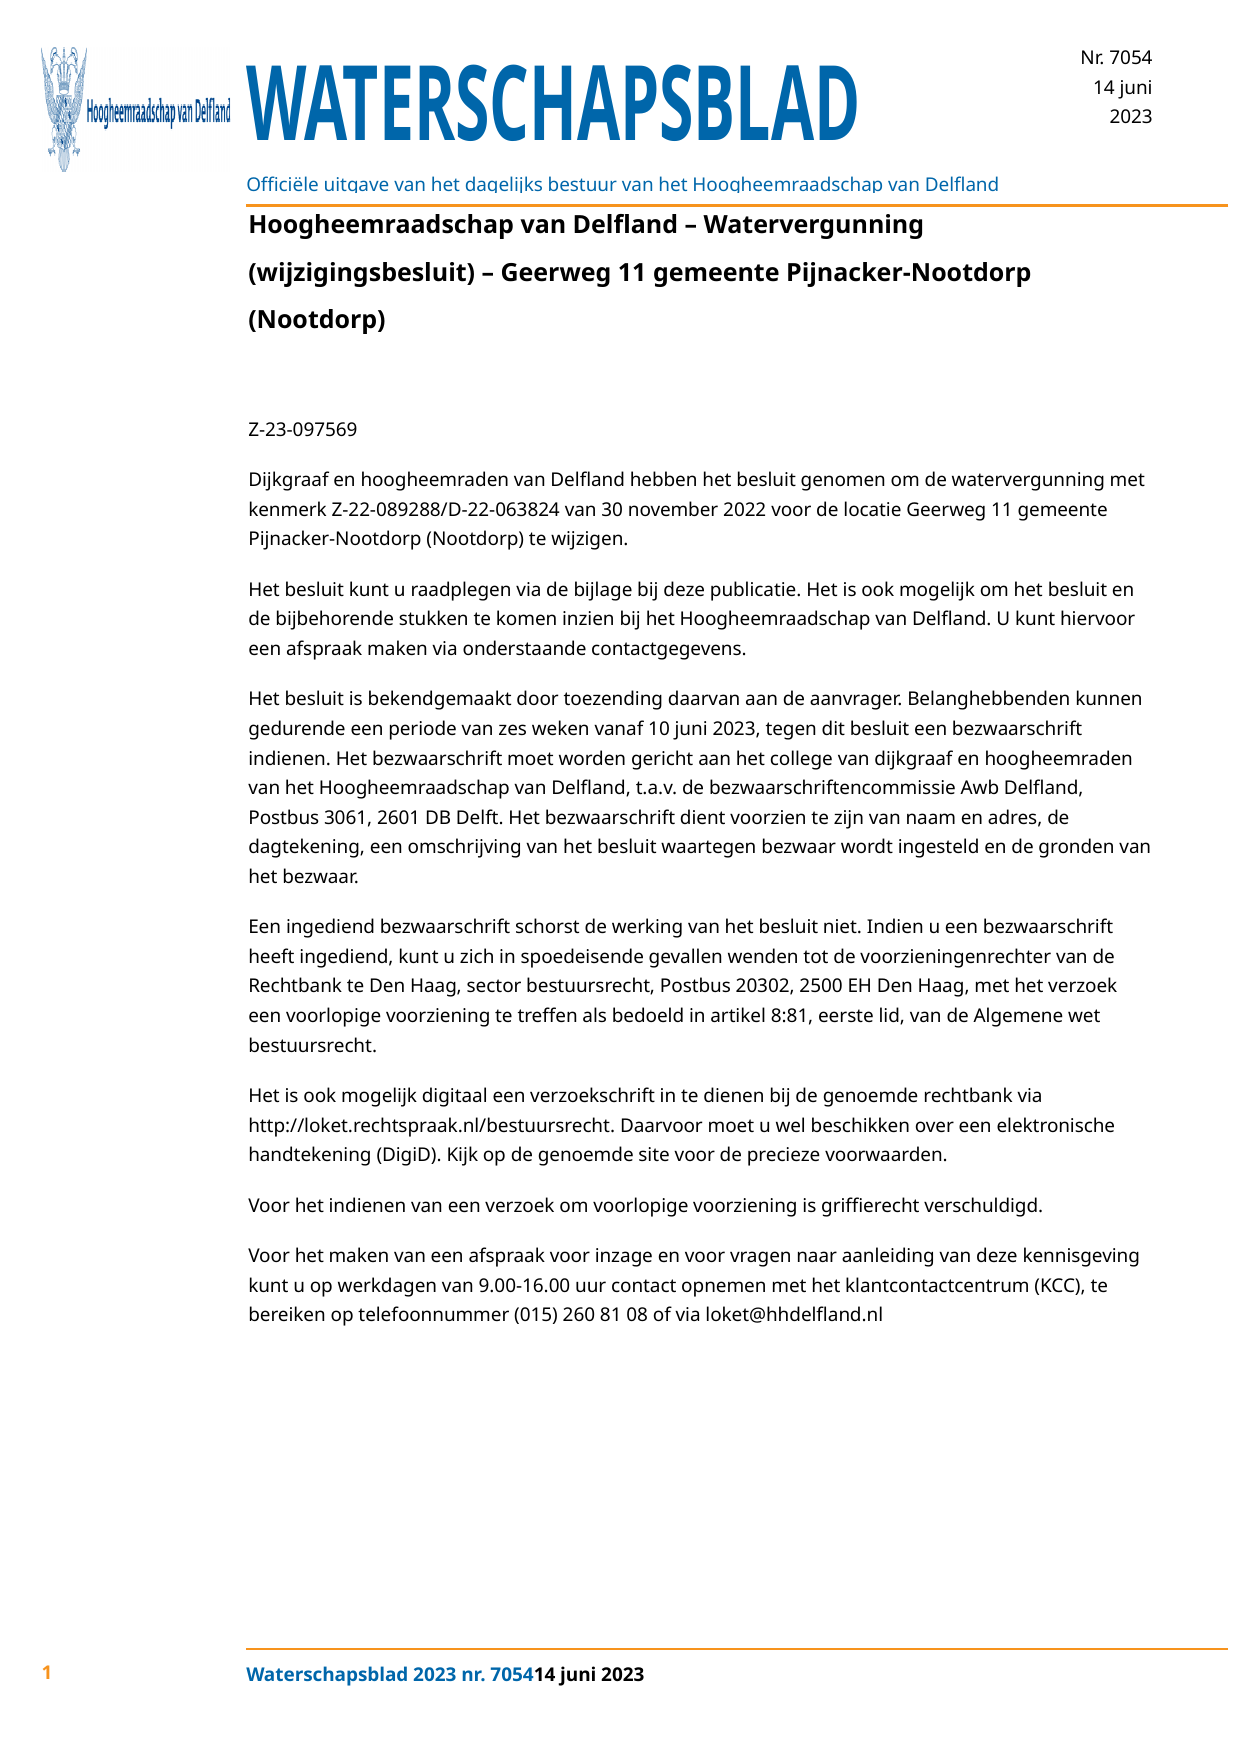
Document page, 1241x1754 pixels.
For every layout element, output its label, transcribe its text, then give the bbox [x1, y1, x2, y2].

text Z-23-097569 [248, 416, 1152, 442]
text Voor het maken van een afspraak voor inzage en voor vragen naar aanleiding van deze kennisgeving kunt u op werkdagen van 9.00-16.00 uur contact opnemen met het klantcontactcentrum (KCC), te bereiken op telefoonnummer (015) 260 81 08 of via loket@hhdelfland.nl [248, 1242, 1152, 1327]
text Voor het indienen van een verzoek om voorlopige voorziening is griffierecht verschuldigd. [248, 1192, 1152, 1217]
text Het besluit is bekendgemaakt door toezending daarvan aan de aanvrager. Belanghebbenden kunnen gedurende een periode van zes weken vanaf 10 juni 2023, tegen dit besluit een bezwaarschrift indienen. Het bezwaarschrift moet worden gericht aan het college van dijkgraaf en hoogheemraden van het Hoogheemraadschap van Delfland, t.a.v. de bezwaarschriftencommissie Awb Delfland, Postbus 3061, 2601 DB Delft. Het bezwaarschrift dient voorzien te zijn van naam en adres, de dagtekening, een omschrijving van het besluit waartegen bezwaar wordt ingesteld en de gronden van het bezwaar. [248, 686, 1152, 889]
picture [41, 47, 231, 172]
text Het besluit kunt u raadplegen via de bijlage bij deze publicatie. Het is ook mogelijk om het besluit en de bijbehorende stukken te komen inzien bij het Hoogheemraadschap van Delfland. U kunt hiervoor een afspraak maken via onderstaande contactgegevens. [248, 576, 1152, 661]
text Een ingediend bezwaarschrift schorst de werking van het besluit niet. Indien u een bezwaarschrift heeft ingediend, kunt u zich in spoedeisende gevallen wenden tot de voorzieningenrechter van de Rechtbank te Den Haag, sector bestuursrecht, Postbus 20302, 2500 EH Den Haag, met het verzoek een voorlopige voorziening te treffen als bedoeld in artikel 8:81, eerste lid, van de Algemene wet bestuursrecht. [248, 913, 1152, 1057]
text Dijkgraaf en hoogheemraden van Delfland hebben het besluit genomen om de watervergunning met kenmerk Z-22-089288/D-22-063824 van 30 november 2022 voor de locatie Geerweg 11 gemeente Pijnacker-Nootdorp (Nootdorp) te wijzigen. [248, 466, 1152, 551]
text Hoogheemraadschap van Delfland – Watervergunning (wijzigingsbesluit) – Geerweg 11 gemeente Pijnacker-Nootdorp (Nootdorp) [248, 207, 1152, 336]
text Het is ook mogelijk digitaal een verzoekschrift in te dienen bij de genoemde rechtbank via http://loket.rechtspraak.nl/bestuursrecht. Daarvoor moet u wel beschikken over een elektronische handtekening (DigiD). Kijk op de genoemde site voor de precieze voorwaarden. [248, 1082, 1152, 1167]
